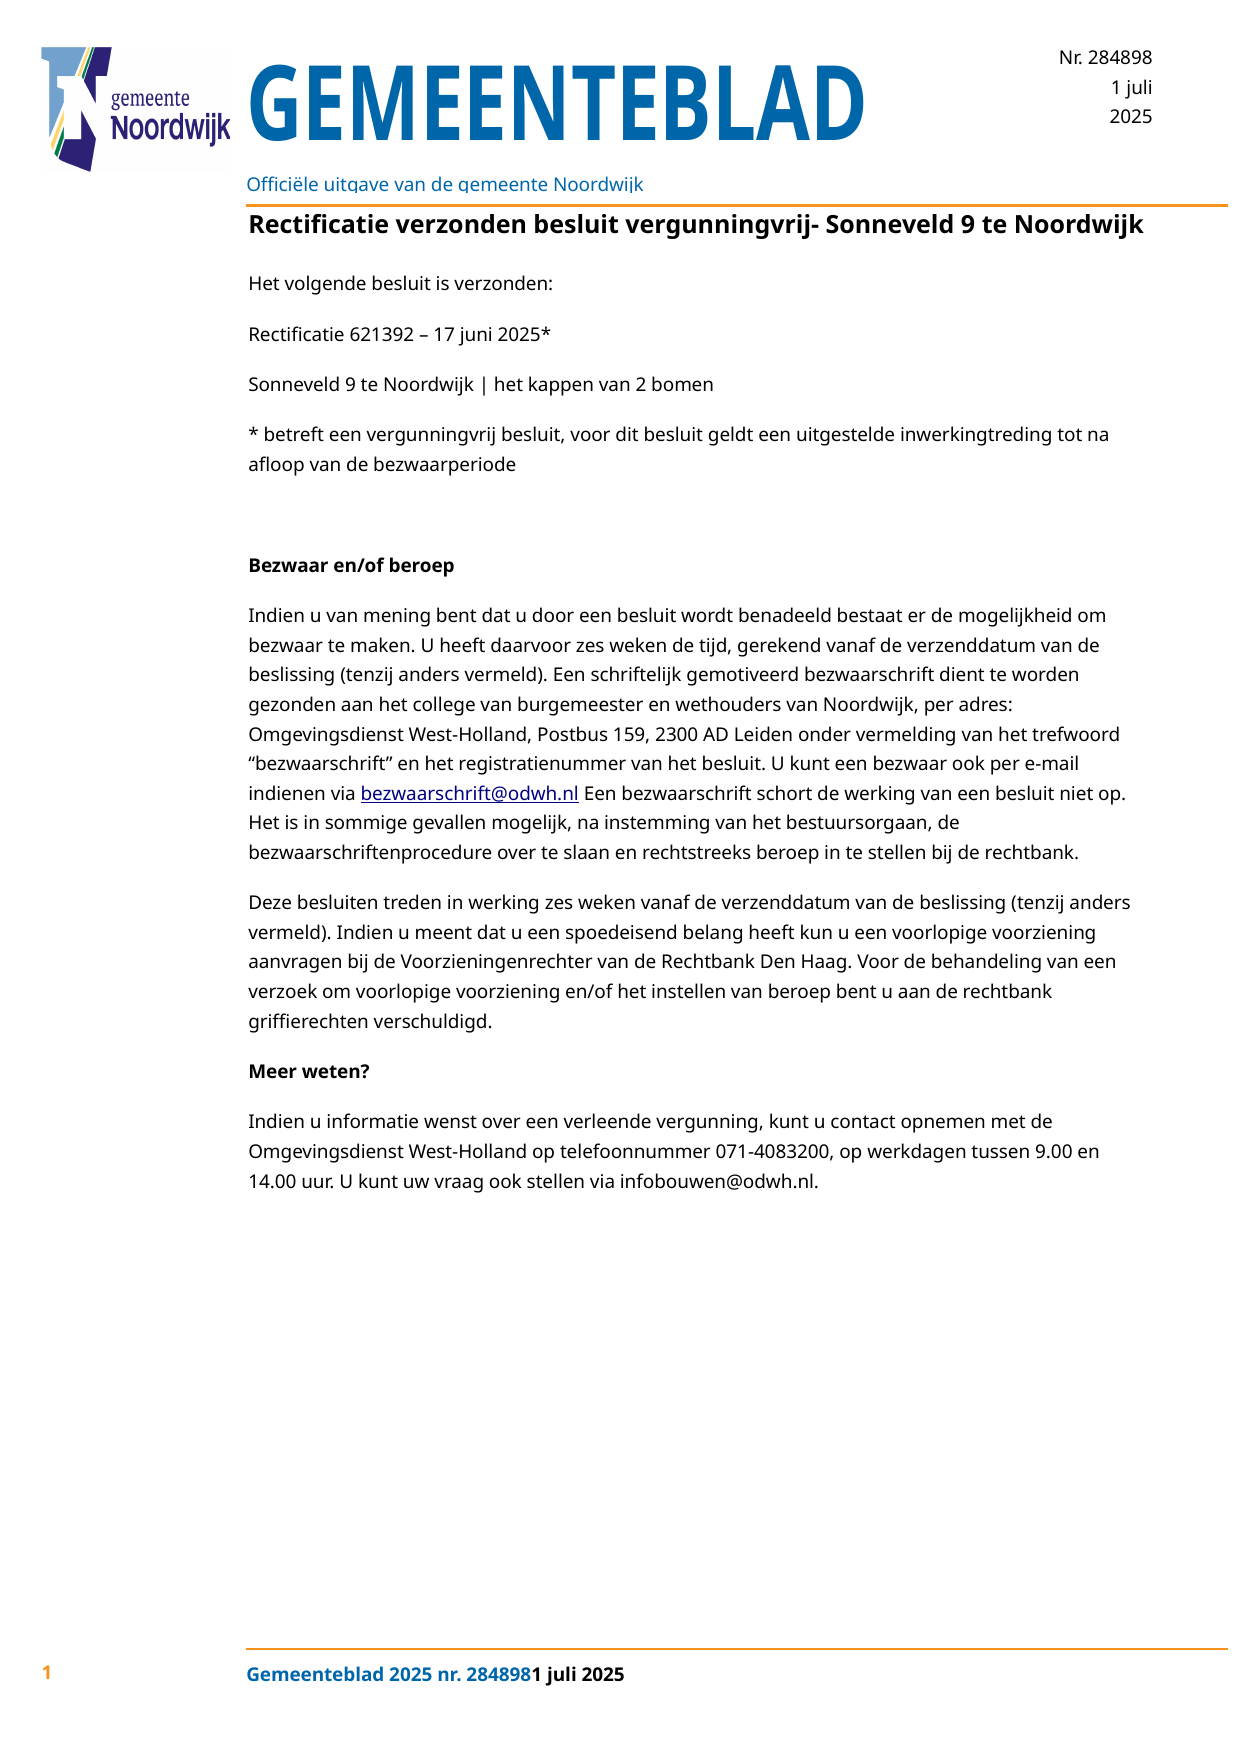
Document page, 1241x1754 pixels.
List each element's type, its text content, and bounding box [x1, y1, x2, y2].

text Sonneveld 9 te Noordwijk | het kappen van 2 bomen [248, 371, 1152, 397]
text Rectificatie verzonden besluit vergunningvrij- Sonneveld 9 te Noordwijk [248, 207, 1152, 241]
text Meer weten? [248, 1058, 1152, 1084]
text Rectificatie 621392 – 17 juni 2025* [248, 321, 1152, 346]
text Het volgende besluit is verzonden: [248, 270, 1152, 296]
text Indien u informatie wenst over een verleende vergunning, kunt u contact opnemen met de Omgevingsdienst West-Holland op telefoonnummer 071-4083200, op werkdagen tussen 9.00 en 14.00 uur. U kunt uw vraag ook stellen via infobouwen@odwh.nl. [248, 1109, 1152, 1193]
text Indien u van mening bent dat u door een besluit wordt benadeeld bestaat er de mogelijkheid om bezwaar te maken. U heeft daarvoor zes weken de tijd, gerekend vanaf de verzenddatum van de beslissing (tenzij anders vermeld). Een schriftelijk gemotiveerd bezwaarschrift dient te worden gezonden aan het college van burgemeester en wethouders van Noordwijk, per adres: Omgevingsdienst West-Holland, Postbus 159, 2300 AD Leiden onder vermelding van het trefwoord “bezwaarschrift” en het registratienummer van het besluit. U kunt een bezwaar ook per e-mail indienen via bezwaarschrift@odwh.nl Een bezwaarschrift schort de werking van een besluit niet op. Het is in sommige gevallen mogelijk, na instemming van het bestuursorgaan, de bezwaarschriftenprocedure over te slaan en rechtstreeks beroep in te stellen bij de rechtbank. [248, 602, 1152, 865]
text Bezwaar en/of beroep [248, 552, 1152, 578]
text * betreft een vergunningvrij besluit, voor dit besluit geldt een uitgestelde inwerkingtreding tot na afloop van de bezwaarperiode [248, 422, 1152, 477]
text Deze besluiten treden in werking zes weken vanaf de verzenddatum van de beslissing (tenzij anders vermeld). Indien u meent dat u een spoedeisend belang heeft kun u een voorlopige voorziening aanvragen bij de Voorzieningenrechter van de Rechtbank Den Haag. Voor de behandeling van een verzoek om voorlopige voorziening en/of het instellen van beroep bent u aan de rechtbank griffierechten verschuldigd. [248, 889, 1152, 1033]
picture [41, 47, 231, 172]
